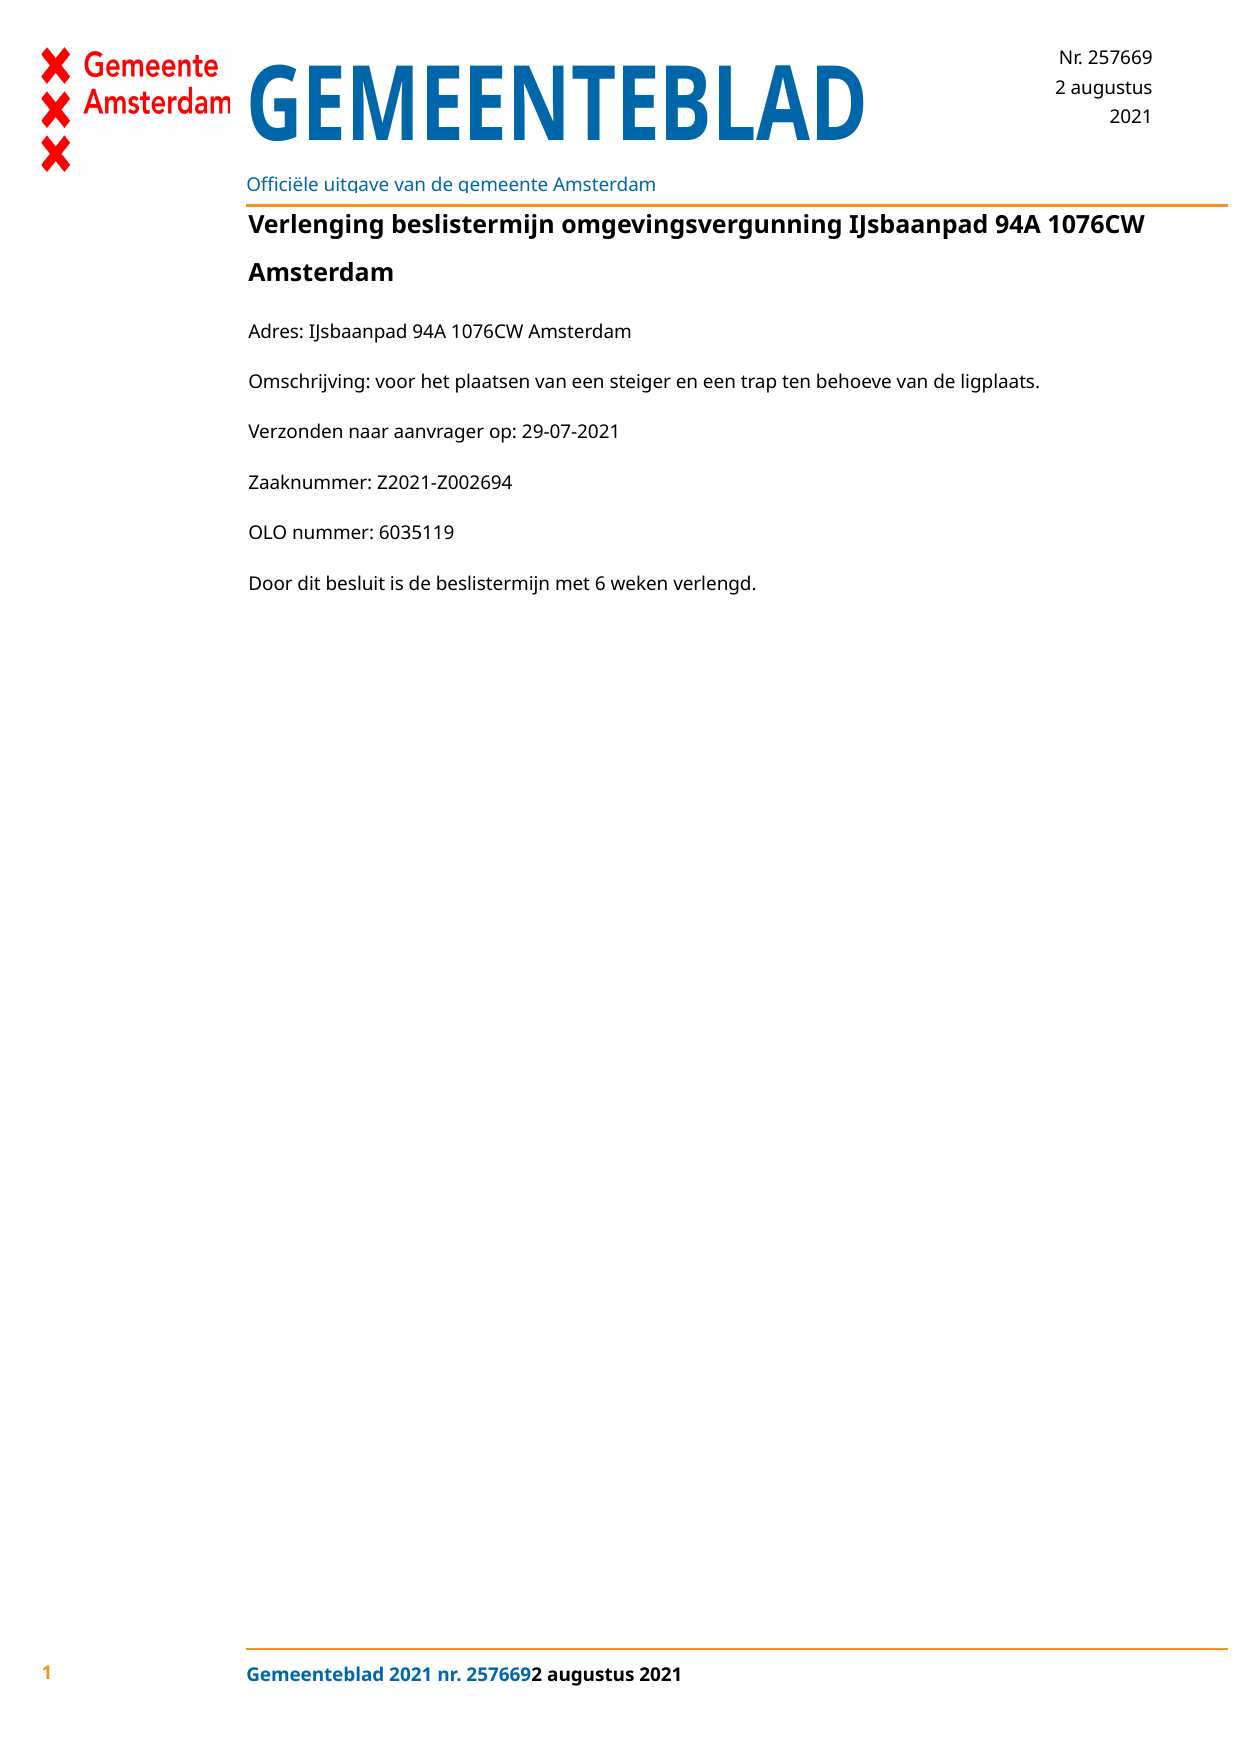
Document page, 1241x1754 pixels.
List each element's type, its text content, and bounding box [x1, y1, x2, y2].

text Door dit besluit is de beslistermijn met 6 weken verlengd. [248, 570, 1152, 596]
text Verlenging beslistermijn omgevingsvergunning IJsbaanpad 94A 1076CW Amsterdam [248, 207, 1152, 288]
picture [41, 47, 231, 172]
text OLO nummer: 6035119 [248, 519, 1152, 545]
text Omschrijving: voor het plaatsen van een steiger en een trap ten behoeve van de ligplaats. [248, 368, 1152, 394]
text Adres: IJsbaanpad 94A 1076CW Amsterdam [248, 318, 1152, 344]
text Zaaknummer: Z2021-Z002694 [248, 469, 1152, 495]
text Verzonden naar aanvrager op: 29-07-2021 [248, 419, 1152, 444]
